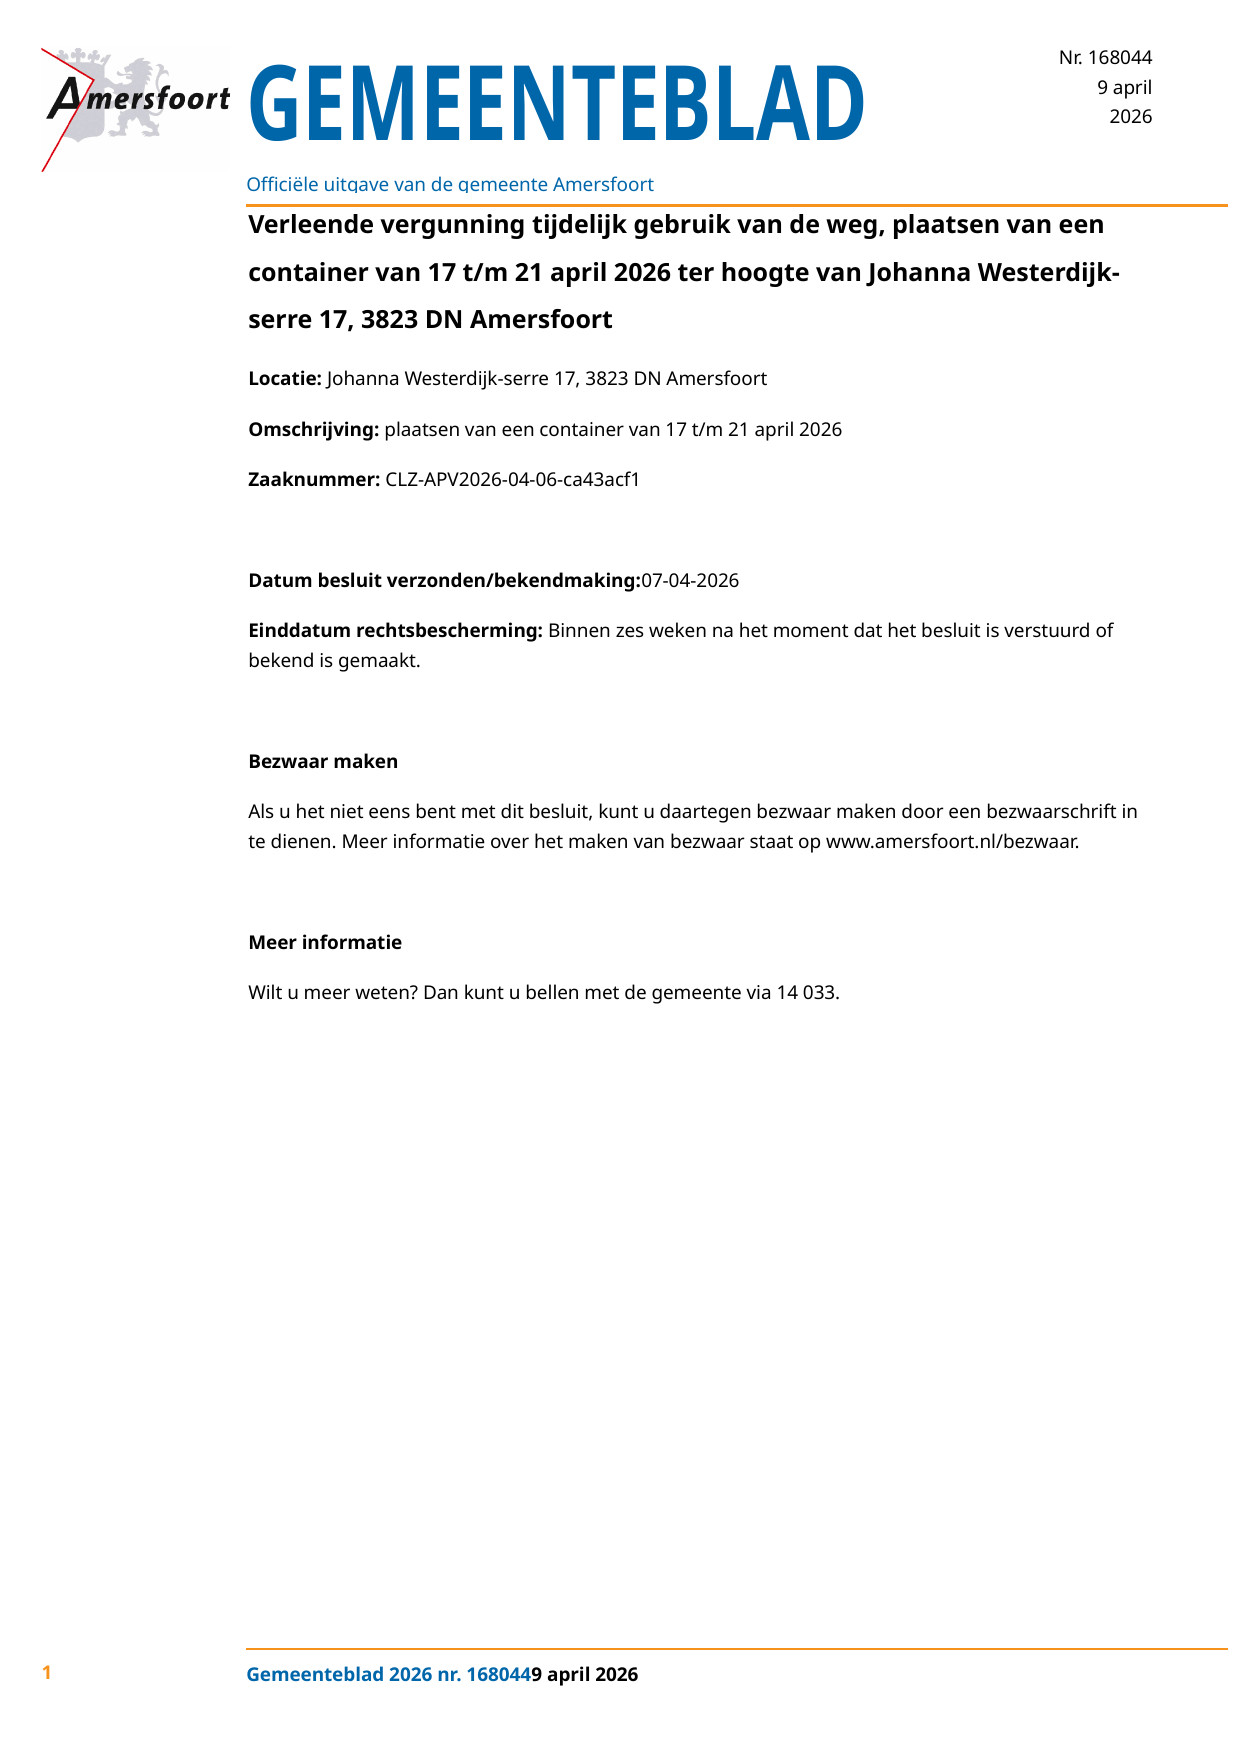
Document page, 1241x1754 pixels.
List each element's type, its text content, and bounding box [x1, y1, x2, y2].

picture [41, 47, 231, 172]
text Locatie: Johanna Westerdijk-serre 17, 3823 DN Amersfoort [248, 366, 1152, 391]
text Meer informatie [248, 929, 1152, 954]
text Einddatum rechtsbescherming: Binnen zes weken na het moment dat het besluit is verstuurd of bekend is gemaakt. [248, 618, 1152, 673]
text Zaaknummer: CLZ-APV2026-04-06-ca43acf1 [248, 466, 1152, 492]
text Datum besluit verzonden/bekendmaking:07-04-2026 [248, 567, 1152, 593]
text Als u het niet eens bent met dit besluit, kunt u daartegen bezwaar maken door een bezwaarschrift in te dienen. Meer informatie over het maken van bezwaar staat op www.amersfoort.nl/bezwaar. [248, 798, 1152, 854]
text Wilt u meer weten? Dan kunt u bellen met de gemeente via 14 033. [248, 979, 1152, 1005]
text Omschrijving: plaatsen van een container van 17 t/m 21 april 2026 [248, 416, 1152, 442]
text Bezwaar maken [248, 748, 1152, 774]
text Verleende vergunning tijdelijk gebruik van de weg, plaatsen van een container van 17 t/m 21 april 2026 ter hoogte van Johanna Westerdijk-serre 17, 3823 DN Amersfoort [248, 207, 1152, 336]
